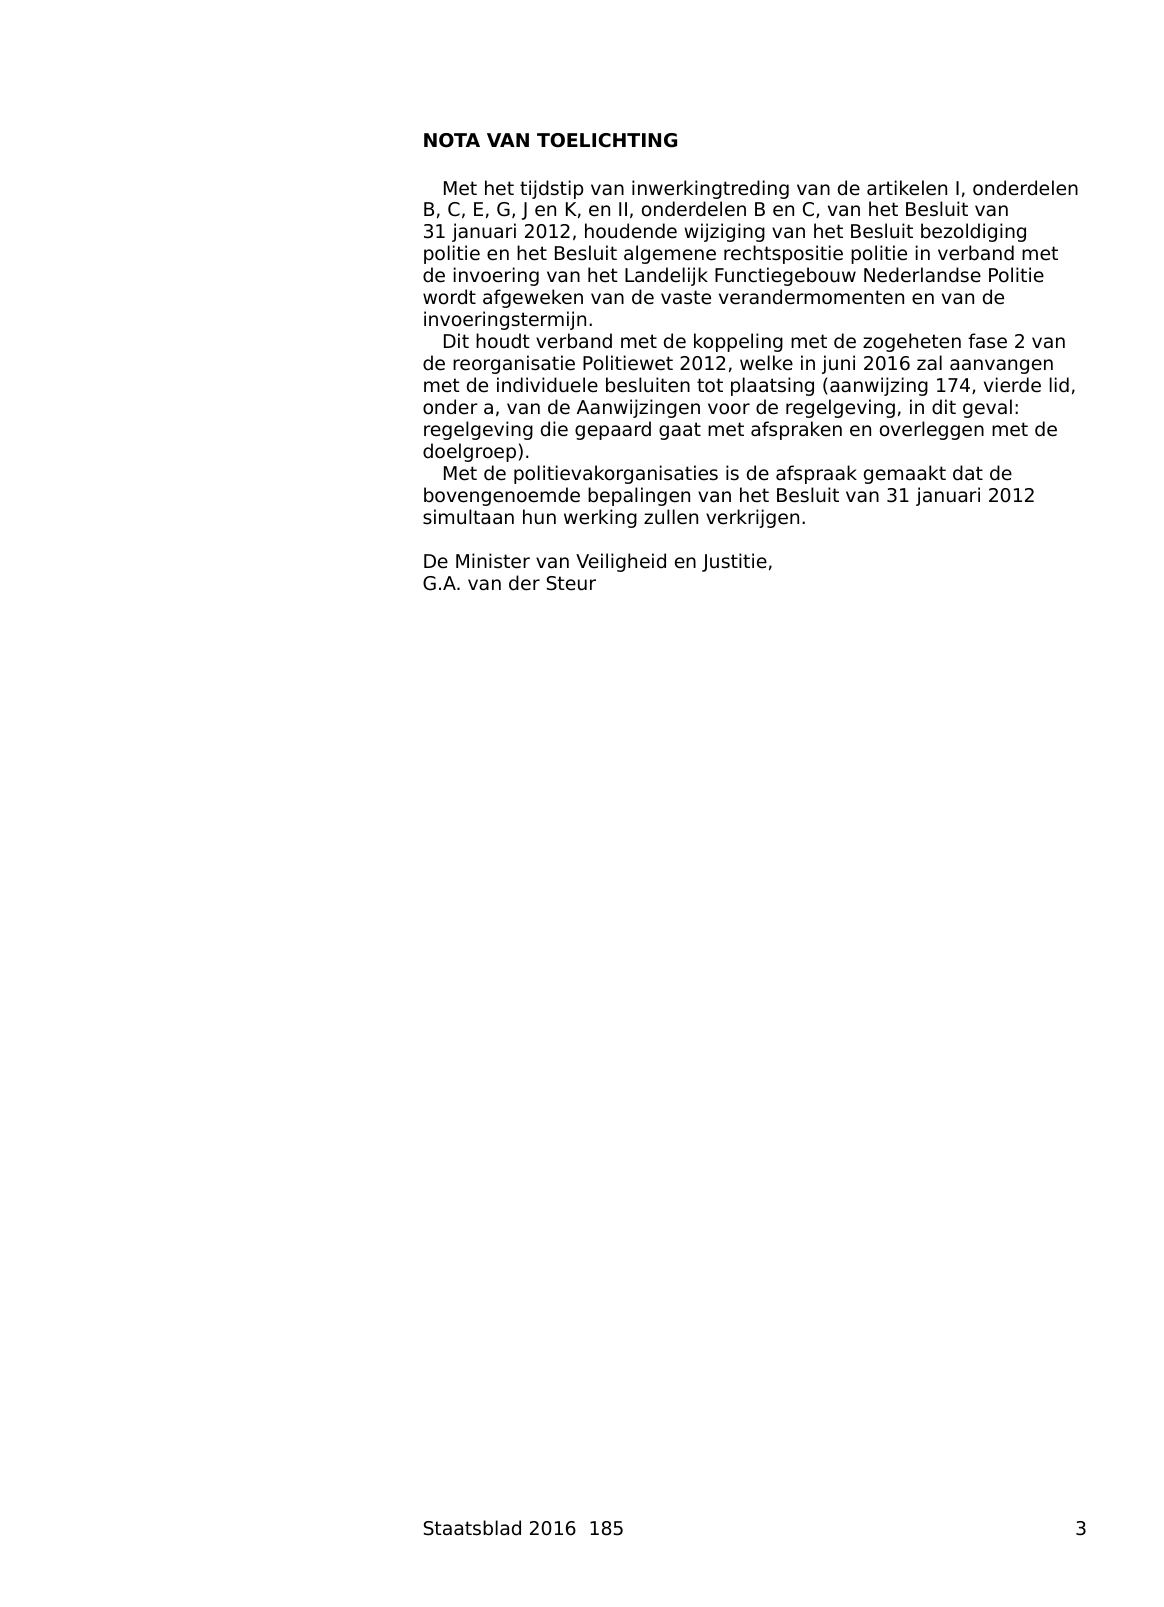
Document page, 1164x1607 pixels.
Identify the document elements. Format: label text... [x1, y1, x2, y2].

text Dit houdt verband met de koppeling met de zogeheten fase 2 van de reorganisatie Politiewet 2012, welke in juni 2016 zal aanvangen met de individuele besluiten tot plaatsing (aanwijzing 174, vierde lid, onder a, van de Aanwijzingen voor de regelgeving, in dit geval: regelgeving die gepaard gaat met afspraken en overleggen met de doelgroep). [422, 331, 1087, 463]
text Met het tijdstip van inwerkingtreding van de artikelen I, onderdelen B, C, E, G, J en K, en II, onderdelen B en C, van het Besluit van 31 januari 2012, houdende wijziging van het Besluit bezoldiging politie en het Besluit algemene rechtspositie politie in verband met de invoering van het Landelijk Functiegebouw Nederlandse Politie wordt afgeweken van de vaste verandermomenten en van de invoeringstermijn. [422, 177, 1087, 331]
subtitle NOTA VAN TOELICHTING [422, 130, 1087, 152]
text Met de politievakorganisaties is de afspraak gemaakt dat de bovengenoemde bepalingen van het Besluit van 31 januari 2012 simultaan hun werking zullen verkrijgen. [422, 463, 1087, 529]
text De Minister van Veiligheid en Justitie, G.A. van der Steur [422, 551, 1087, 595]
